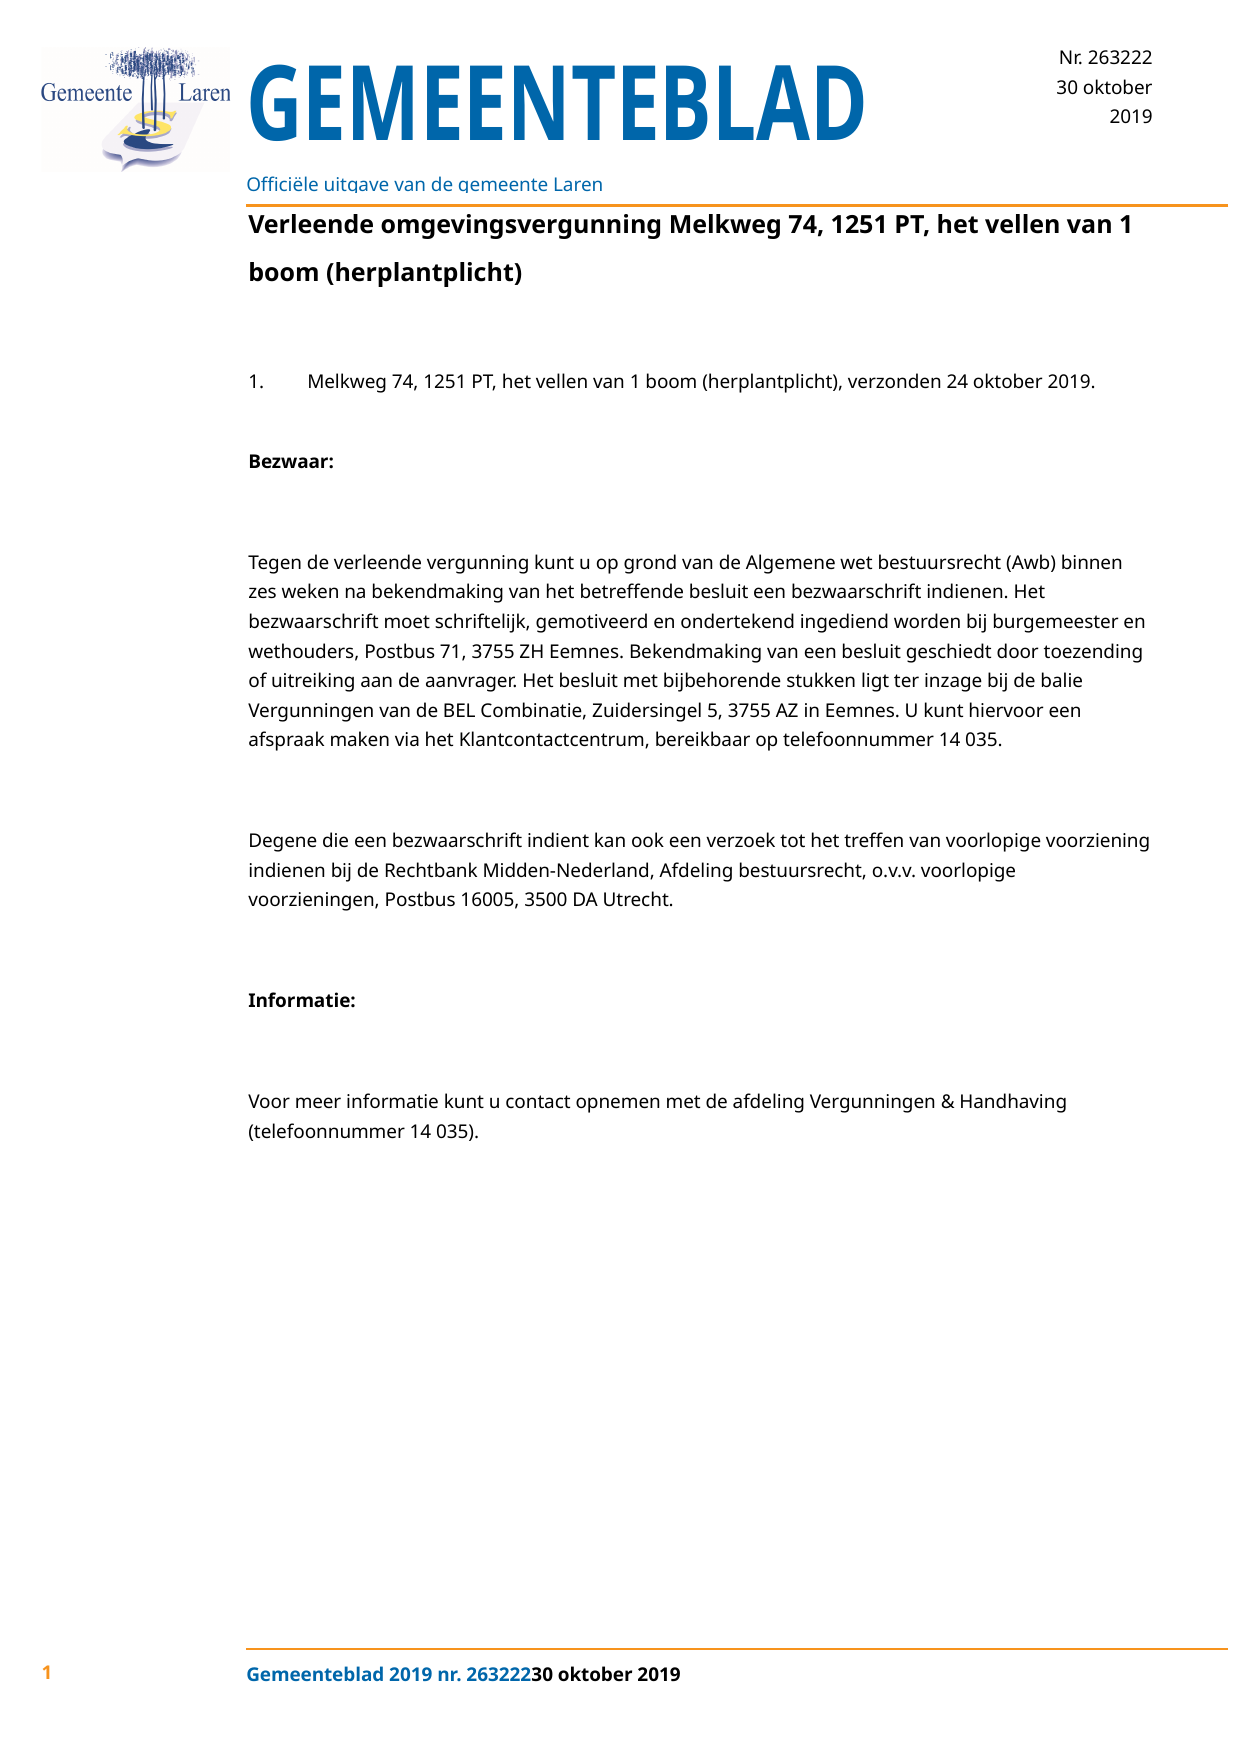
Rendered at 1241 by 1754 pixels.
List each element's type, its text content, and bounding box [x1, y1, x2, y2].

text Verleende omgevingsvergunning Melkweg 74, 1251 PT, het vellen van 1 boom (herplantplicht) [248, 207, 1152, 288]
text Degene die een bezwaarschrift indient kan ook een verzoek tot het treffen van voorlopige voorziening indienen bij de Rechtbank Midden-Nederland, Afdeling bestuursrecht, o.v.v. voorlopige voorzieningen, Postbus 16005, 3500 DA Utrecht. [248, 827, 1152, 912]
text Informatie: [248, 987, 1152, 1013]
text Voor meer informatie kunt u contact opnemen met de afdeling Vergunningen & Handhaving (telefoonnummer 14 035). [248, 1088, 1152, 1144]
list Melkweg 74, 1251 PT, het vellen van 1 boom (herplantplicht), verzonden 24 oktober 2019. [248, 368, 1152, 394]
text Tegen de verleende vergunning kunt u op grond van de Algemene wet bestuursrecht (Awb) binnen zes weken na bekendmaking van het betreffende besluit een bezwaarschrift indienen. Het bezwaarschrift moet schriftelijk, gemotiveerd en ondertekend ingediend worden bij burgemeester en wethouders, Postbus 71, 3755 ZH Eemnes. Bekendmaking van een besluit geschiedt door toezending of uitreiking aan de aanvrager. Het besluit met bijbehorende stukken ligt ter inzage bij de balie Vergunningen van de BEL Combinatie, Zuidersingel 5, 3755 AZ in Eemnes. U kunt hiervoor een afspraak maken via het Klantcontactcentrum, bereikbaar op telefoonnummer 14 035. [248, 549, 1152, 752]
text Bezwaar: [248, 448, 1152, 474]
picture [41, 47, 231, 172]
